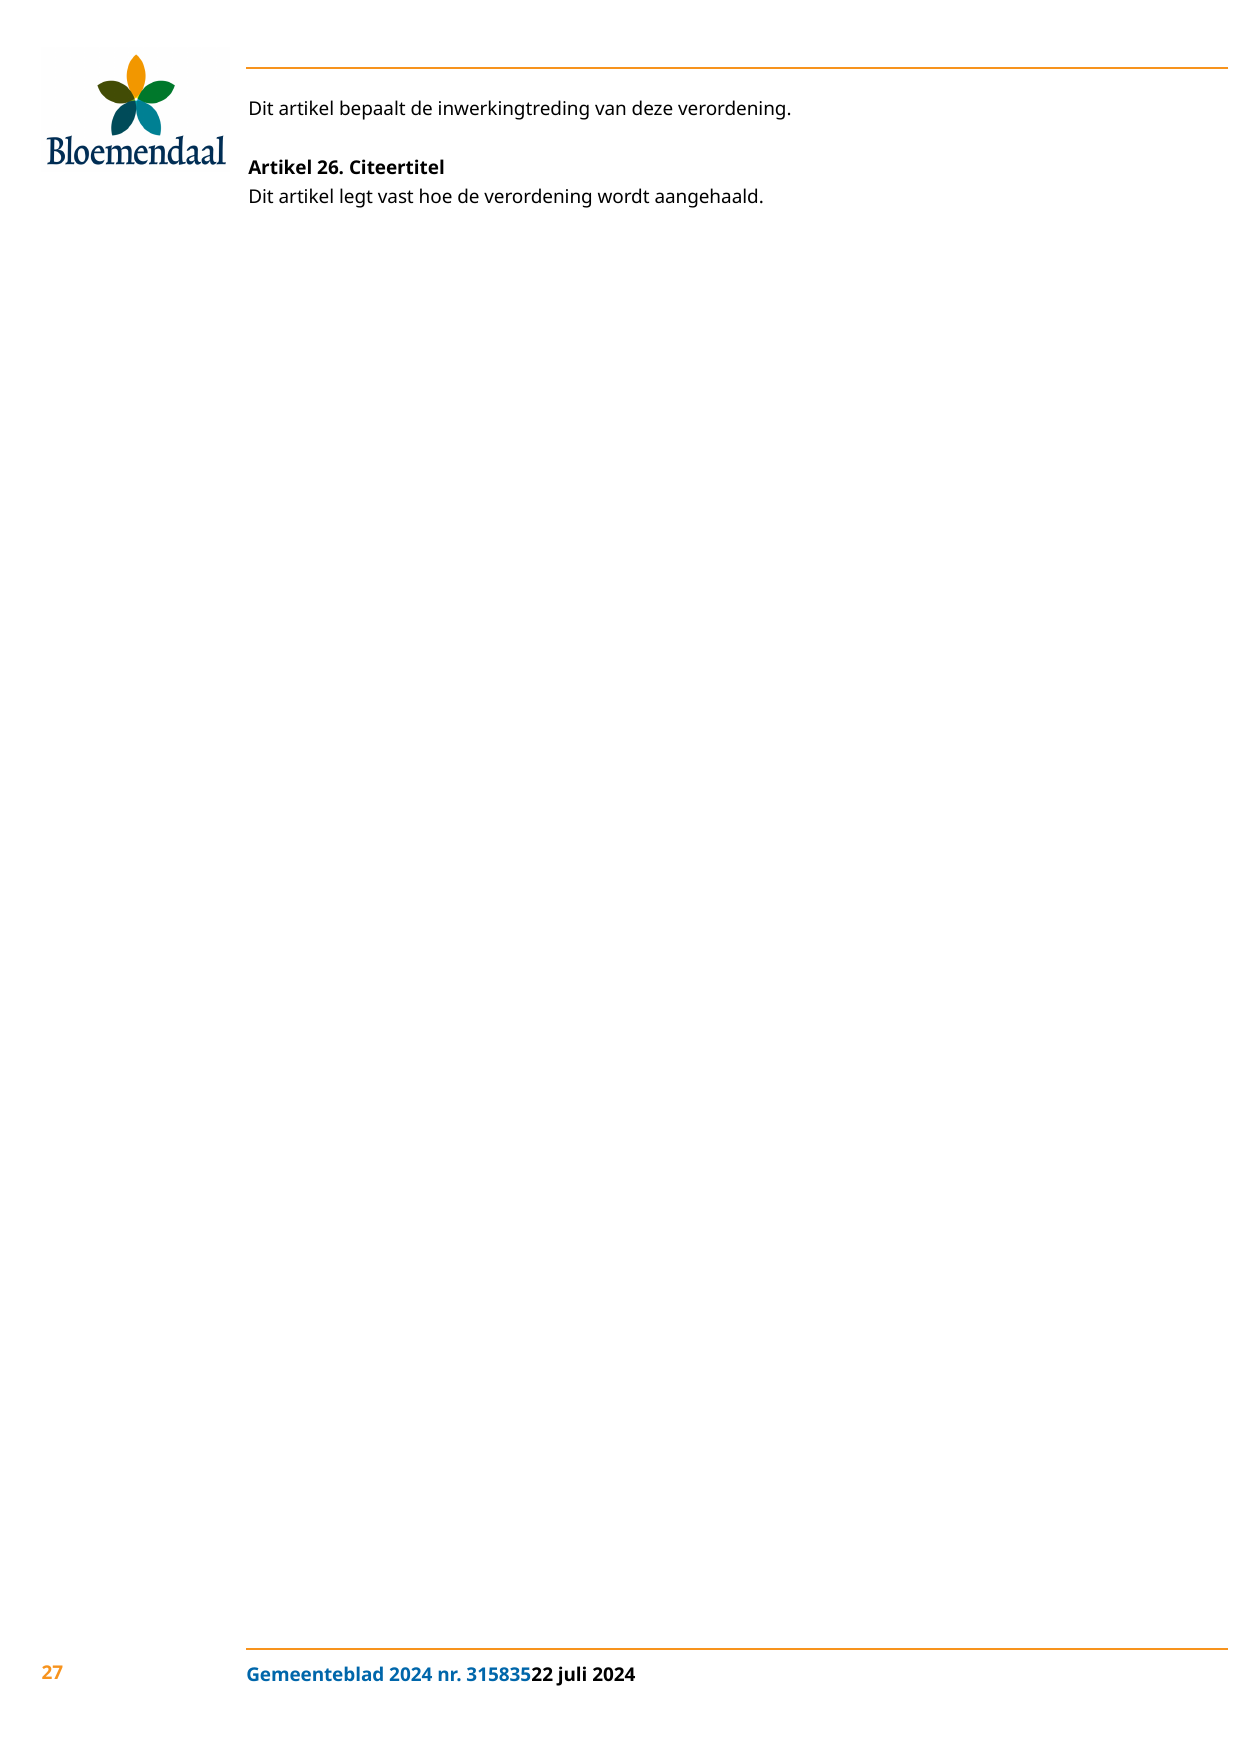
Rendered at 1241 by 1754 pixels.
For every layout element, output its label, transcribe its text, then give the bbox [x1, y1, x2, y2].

text Dit artikel bepaalt de inwerkingtreding van deze verordening. [248, 95, 1152, 121]
picture [41, 47, 231, 172]
text Dit artikel legt vast hoe de verordening wordt aangehaald. [248, 183, 1152, 209]
text Artikel 26. Citeertitel [248, 154, 1152, 180]
